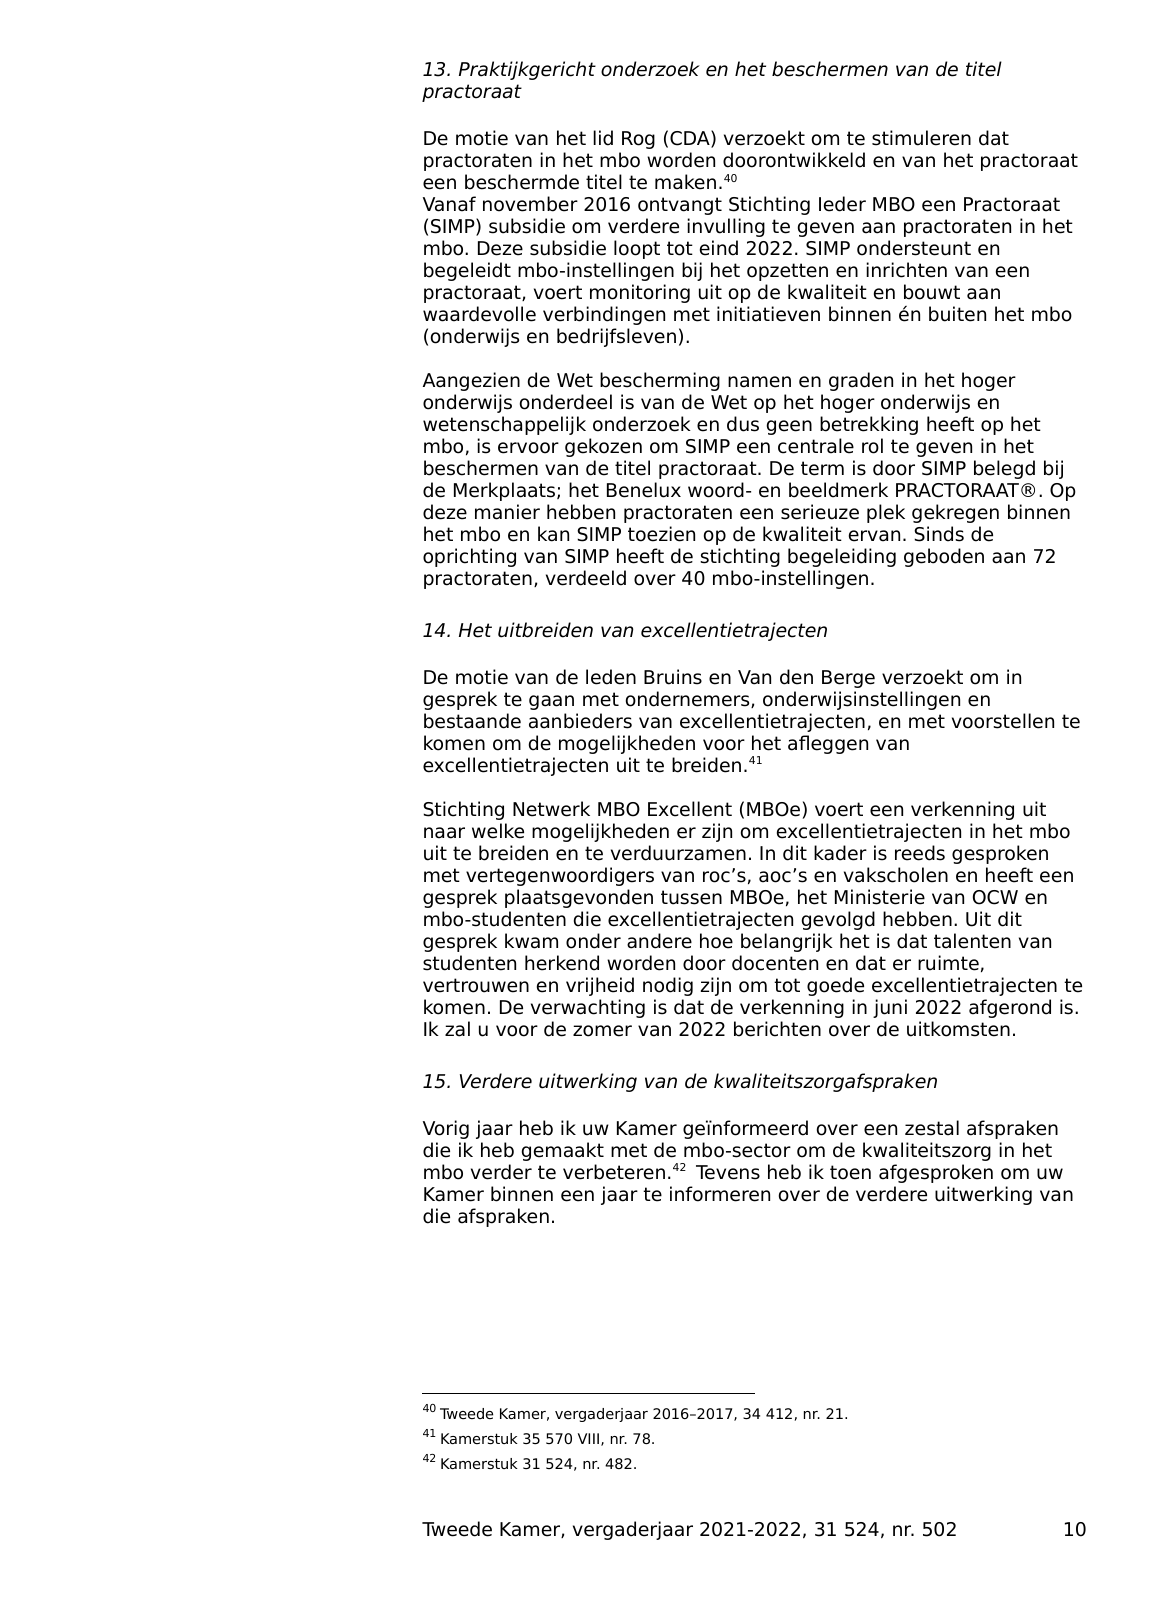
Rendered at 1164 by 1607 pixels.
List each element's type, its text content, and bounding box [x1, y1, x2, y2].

text Kamerstuk 35 570 VIII, nr. 78. [422, 1427, 1087, 1449]
subtitle 13. Praktijkgericht onderzoek en het beschermen van de titel practoraat [422, 59, 1087, 103]
subtitle 14. Het uitbreiden van excellentietrajecten [422, 620, 1087, 642]
text Kamerstuk 31 524, nr. 482. [422, 1452, 1087, 1474]
text De motie van de leden Bruins en Van den Berge verzoekt om in gesprek te gaan met ondernemers, onderwijsinstellingen en bestaande aanbieders van excellentietrajecten, en met voorstellen te komen om de mogelijkheden voor het afleggen van excellentietrajecten uit te breiden. [422, 667, 1087, 777]
text Stichting Netwerk MBO Excellent (MBOe) voert een verkenning uit naar welke mogelijkheden er zijn om excellentietrajecten in het mbo uit te breiden en te verduurzamen. In dit kader is reeds gesproken met vertegenwoordigers van roc’s, aoc’s en vakscholen en heeft een gesprek plaatsgevonden tussen MBOe, het Ministerie van OCW en mbo-studenten die excellentietrajecten gevolgd hebben. Uit dit gesprek kwam onder andere hoe belangrijk het is dat talenten van studenten herkend worden door docenten en dat er ruimte, vertrouwen en vrijheid nodig zijn om tot goede excellentietrajecten te komen. De verwachting is dat de verkenning in juni 2022 afgerond is. Ik zal u voor de zomer van 2022 berichten over de uitkomsten. [422, 799, 1087, 1041]
subtitle 15. Verdere uitwerking van de kwaliteitszorgafspraken [422, 1071, 1087, 1093]
text Aangezien de Wet bescherming namen en graden in het hoger onderwijs onderdeel is van de Wet op het hoger onderwijs en wetenschappelijk onderzoek en dus geen betrekking heeft op het mbo, is ervoor gekozen om SIMP een centrale rol te geven in het beschermen van de titel practoraat. De term is door SIMP belegd bij de Merkplaats; het Benelux woord- en beeldmerk PRACTORAAT®. Op deze manier hebben practoraten een serieuze plek gekregen binnen het mbo en kan SIMP toezien op de kwaliteit ervan. Sinds de oprichting van SIMP heeft de stichting begeleiding geboden aan 72 practoraten, verdeeld over 40 mbo-instellingen. [422, 370, 1087, 590]
text Tweede Kamer, vergaderjaar 2016–2017, 34 412, nr. 21. [422, 1402, 1087, 1424]
text Vorig jaar heb ik uw Kamer geïnformeerd over een zestal afspraken die ik heb gemaakt met de mbo-sector om de kwaliteitszorg in het mbo verder te verbeteren. Tevens heb ik toen afgesproken om uw Kamer binnen een jaar te informeren over de verdere uitwerking van die afspraken. [422, 1118, 1087, 1227]
text Vanaf november 2016 ontvangt Stichting Ieder MBO een Practoraat (SIMP) subsidie om verdere invulling te geven aan practoraten in het mbo. Deze subsidie loopt tot eind 2022. SIMP ondersteunt en begeleidt mbo-instellingen bij het opzetten en inrichten van een practoraat, voert monitoring uit op de kwaliteit en bouwt aan waardevolle verbindingen met initiatieven binnen én buiten het mbo (onderwijs en bedrijfsleven). [422, 194, 1087, 348]
text De motie van het lid Rog (CDA) verzoekt om te stimuleren dat practoraten in het mbo worden doorontwikkeld en van het practoraat een beschermde titel te maken. [422, 128, 1087, 194]
